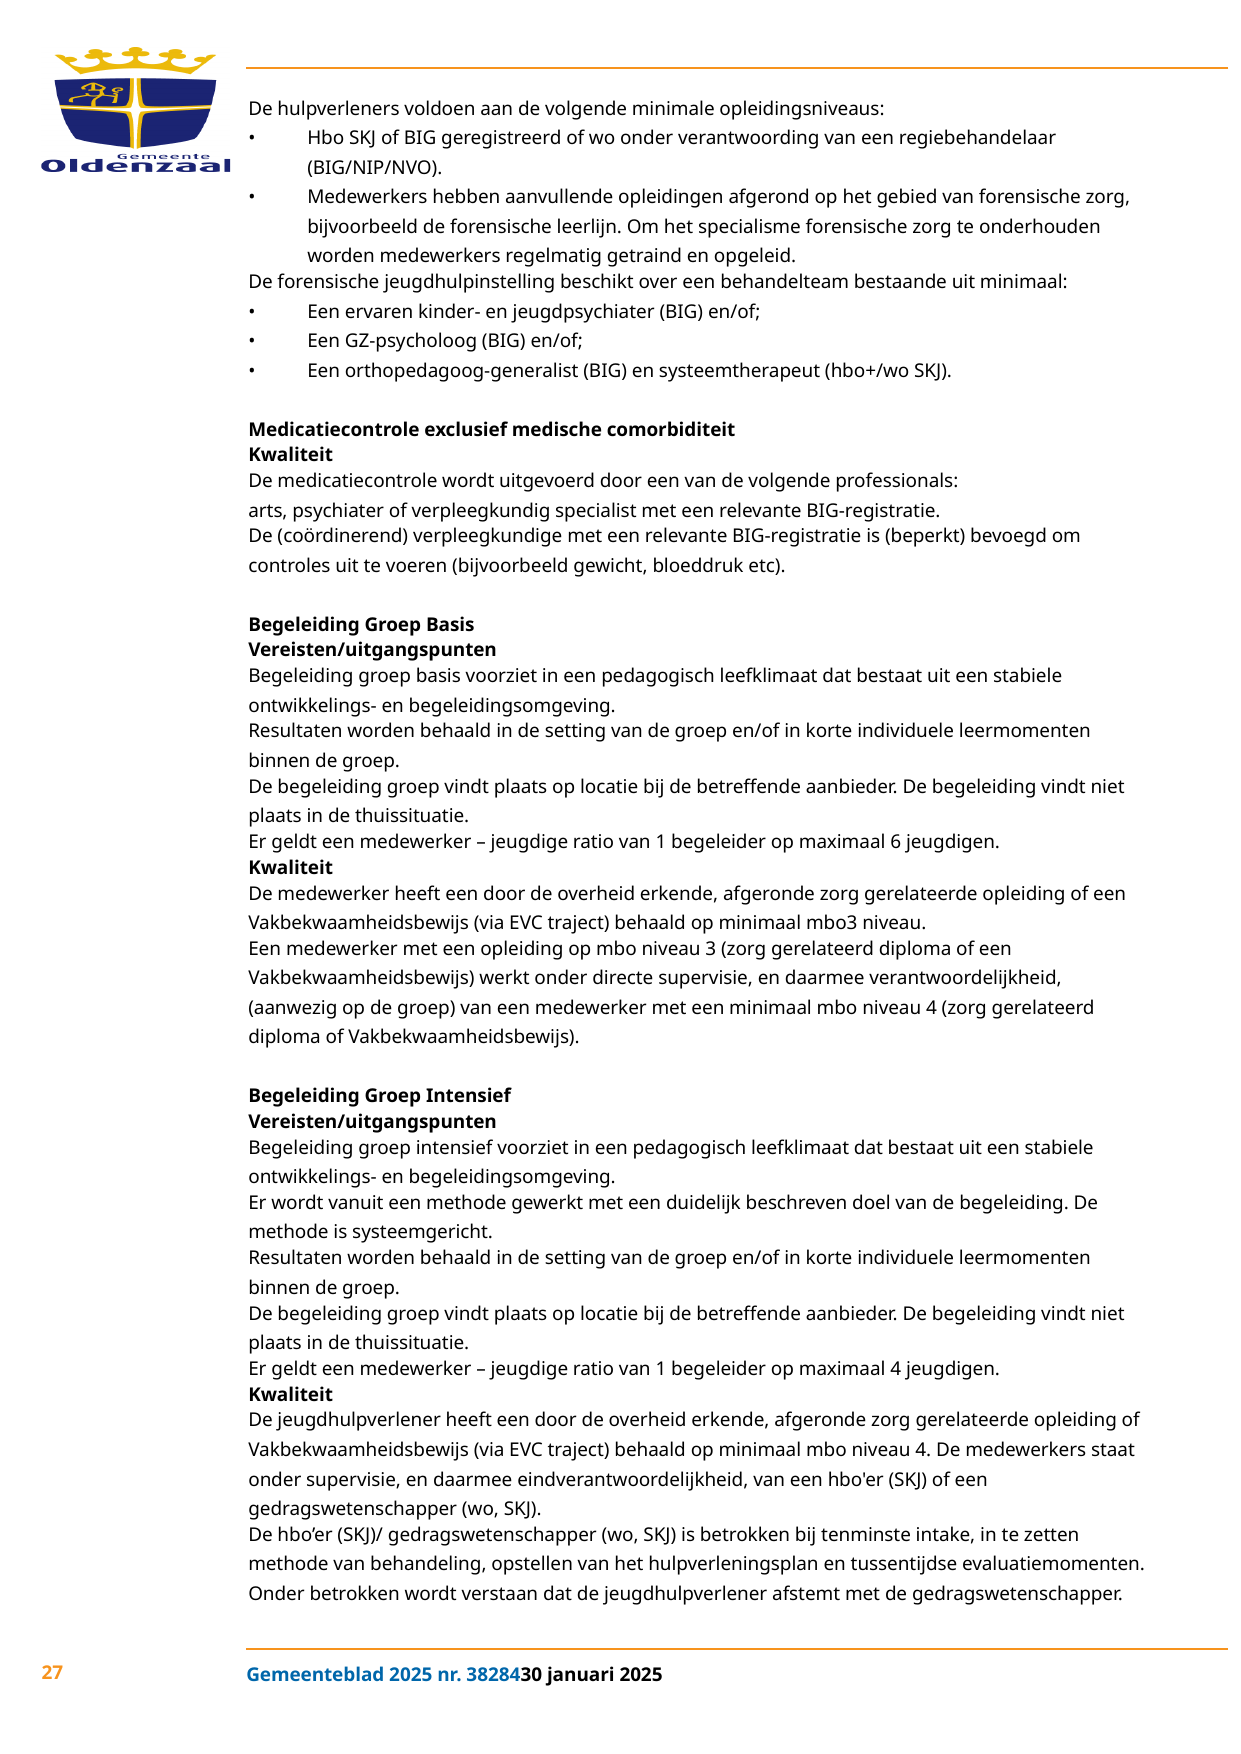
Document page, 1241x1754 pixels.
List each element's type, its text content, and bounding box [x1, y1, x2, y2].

table_cell De hulpverleners voldoen aan de volgende minimale opleidingsniveaus: Hbo SKJ of BIG geregistreerd of wo onder verantwoording van een regiebehandelaar (BIG/NIP/NVO). Medewerkers hebben aanvullende opleidingen afgerond op het gebied van forensische zorg, bijvoorbeeld de forensische leerlijn. Om het specialisme forensische zorg te onderhouden worden medewerkers regelmatig getraind en opgeleid. [248, 95, 1152, 268]
table_header Begeleiding Groep Basis [248, 611, 1152, 637]
table_cell Vereisten/uitgangspunten [248, 1108, 1152, 1134]
table_cell Een medewerker met een opleiding op mbo niveau 3 (zorg gerelateerd diploma of een Vakbekwaamheidsbewijs) werkt onder directe supervisie, en daarmee verantwoordelijkheid, (aanwezig op de groep) van een medewerker met een minimaal mbo niveau 4 (zorg gerelateerd diploma of Vakbekwaamheidsbewijs). [248, 935, 1152, 1049]
table_cell Er geldt een medewerker – jeugdige ratio van 1 begeleider op maximaal 6 jeugdigen. [248, 828, 1152, 854]
table_cell De forensische jeugdhulpinstelling beschikt over een behandelteam bestaande uit minimaal: Een ervaren kinder- en jeugdpsychiater (BIG) en/of; Een GZ-psycholoog (BIG) en/of; Een orthopedagoog-generalist (BIG) en systeemtherapeut (hbo+/wo SKJ). [248, 269, 1152, 383]
table_cell Kwaliteit [248, 854, 1152, 880]
table_cell De begeleiding groep vindt plaats op locatie bij de betreffende aanbieder. De begeleiding vindt niet plaats in de thuissituatie. [248, 1300, 1152, 1355]
table_header Medicatiecontrole exclusief medische comorbiditeit [248, 416, 1152, 442]
table_cell Er wordt vanuit een methode gewerkt met een duidelijk beschreven doel van de begeleiding. De methode is systeemgericht. [248, 1189, 1152, 1244]
table_cell De medewerker heeft een door de overheid erkende, afgeronde zorg gerelateerde opleiding of een Vakbekwaamheidsbewijs (via EVC traject) behaald op minimaal mbo3 niveau. [248, 880, 1152, 935]
table_cell Er geldt een medewerker – jeugdige ratio van 1 begeleider op maximaal 4 jeugdigen. [248, 1355, 1152, 1381]
table_cell De hbo’er (SKJ)/ gedragswetenschapper (wo, SKJ) is betrokken bij tenminste intake, in te zetten methode van behandeling, opstellen van het hulpverleningsplan en tussentijdse evaluatiemomenten. Onder betrokken wordt verstaan dat de jeugdhulpverlener afstemt met de gedragswetenschapper. [248, 1521, 1152, 1606]
table_cell De begeleiding groep vindt plaats op locatie bij de betreffende aanbieder. De begeleiding vindt niet plaats in de thuissituatie. [248, 773, 1152, 828]
table_cell Begeleiding groep intensief voorziet in een pedagogisch leefklimaat dat bestaat uit een stabiele ontwikkelings- en begeleidingsomgeving. [248, 1134, 1152, 1189]
table_cell Vereisten/uitgangspunten [248, 637, 1152, 662]
table_cell De jeugdhulpverlener heeft een door de overheid erkende, afgeronde zorg gerelateerde opleiding of Vakbekwaamheidsbewijs (via EVC traject) behaald op minimaal mbo niveau 4. De medewerkers staat onder supervisie, en daarmee eindverantwoordelijkheid, van een hbo'er (SKJ) of een gedragswetenschapper (wo, SKJ). [248, 1407, 1152, 1521]
table_cell Resultaten worden behaald in de setting van de groep en/of in korte individuele leermomenten binnen de groep. [248, 718, 1152, 773]
picture [41, 47, 231, 172]
table_cell Begeleiding groep basis voorziet in een pedagogisch leefklimaat dat bestaat uit een stabiele ontwikkelings- en begeleidingsomgeving. [248, 662, 1152, 718]
table_cell De (coördinerend) verpleegkundige met een relevante BIG-registratie is (beperkt) bevoegd om controles uit te voeren (bijvoorbeeld gewicht, bloeddruk etc). [248, 523, 1152, 578]
table_header Begeleiding Groep Intensief [248, 1083, 1152, 1108]
table_cell Kwaliteit [248, 442, 1152, 467]
table_cell Resultaten worden behaald in de setting van de groep en/of in korte individuele leermomenten binnen de groep. [248, 1245, 1152, 1300]
table_cell De medicatiecontrole wordt uitgevoerd door een van de volgende professionals: arts, psychiater of verpleegkundig specialist met een relevante BIG-registratie. [248, 467, 1152, 523]
table_cell Kwaliteit [248, 1381, 1152, 1407]
